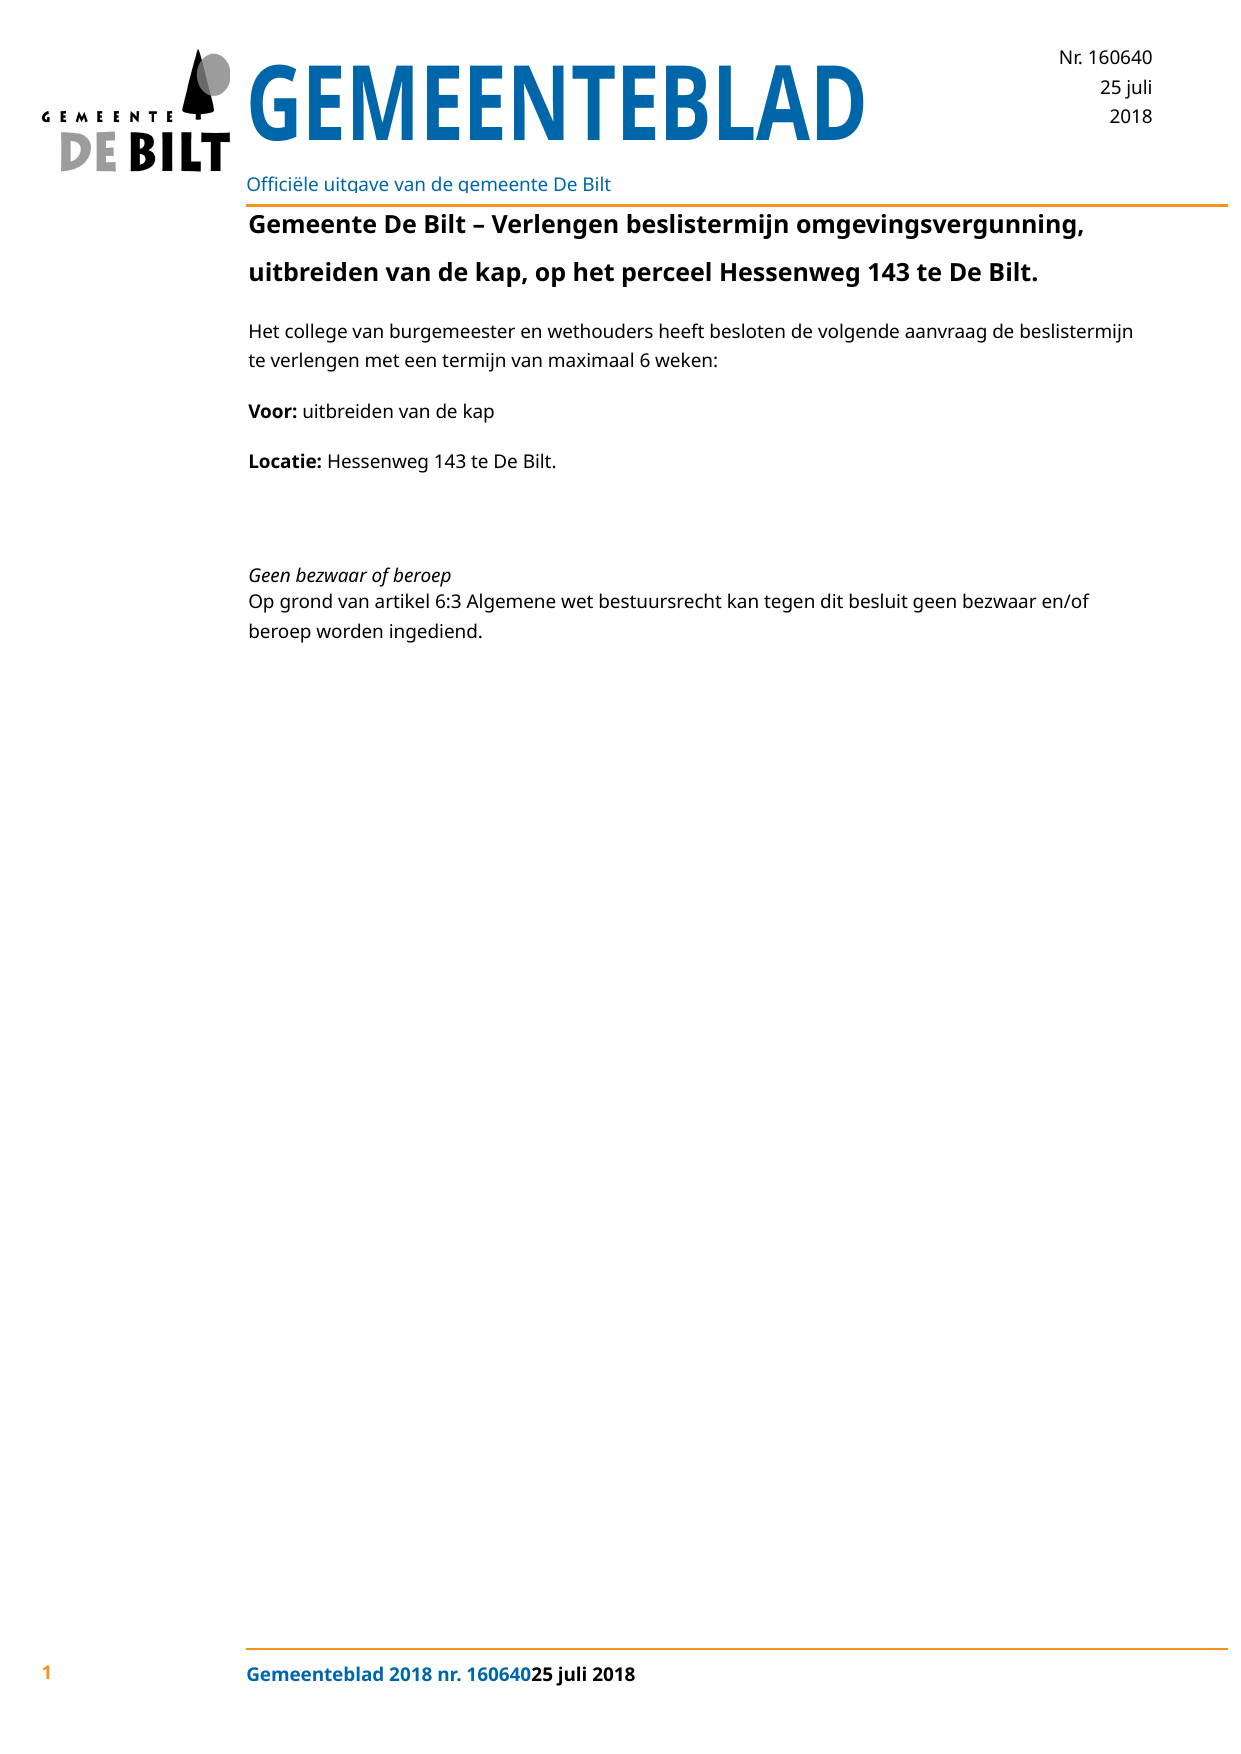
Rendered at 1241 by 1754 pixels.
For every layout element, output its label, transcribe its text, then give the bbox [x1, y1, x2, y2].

text Op grond van artikel 6:3 Algemene wet bestuursrecht kan tegen dit besluit geen bezwaar en/of beroep worden ingediend. [248, 588, 1152, 644]
text Geen bezwaar of beroep [248, 563, 1152, 588]
picture [41, 47, 231, 172]
text Voor: uitbreiden van de kap [248, 398, 1152, 424]
text Het college van burgemeester en wethouders heeft besloten de volgende aanvraag de beslistermijn te verlengen met een termijn van maximaal 6 weken: [248, 318, 1152, 373]
text Gemeente De Bilt – Verlengen beslistermijn omgevingsvergunning, uitbreiden van de kap, op het perceel Hessenweg 143 te De Bilt. [248, 207, 1152, 288]
text Locatie: Hessenweg 143 te De Bilt. [248, 448, 1152, 474]
